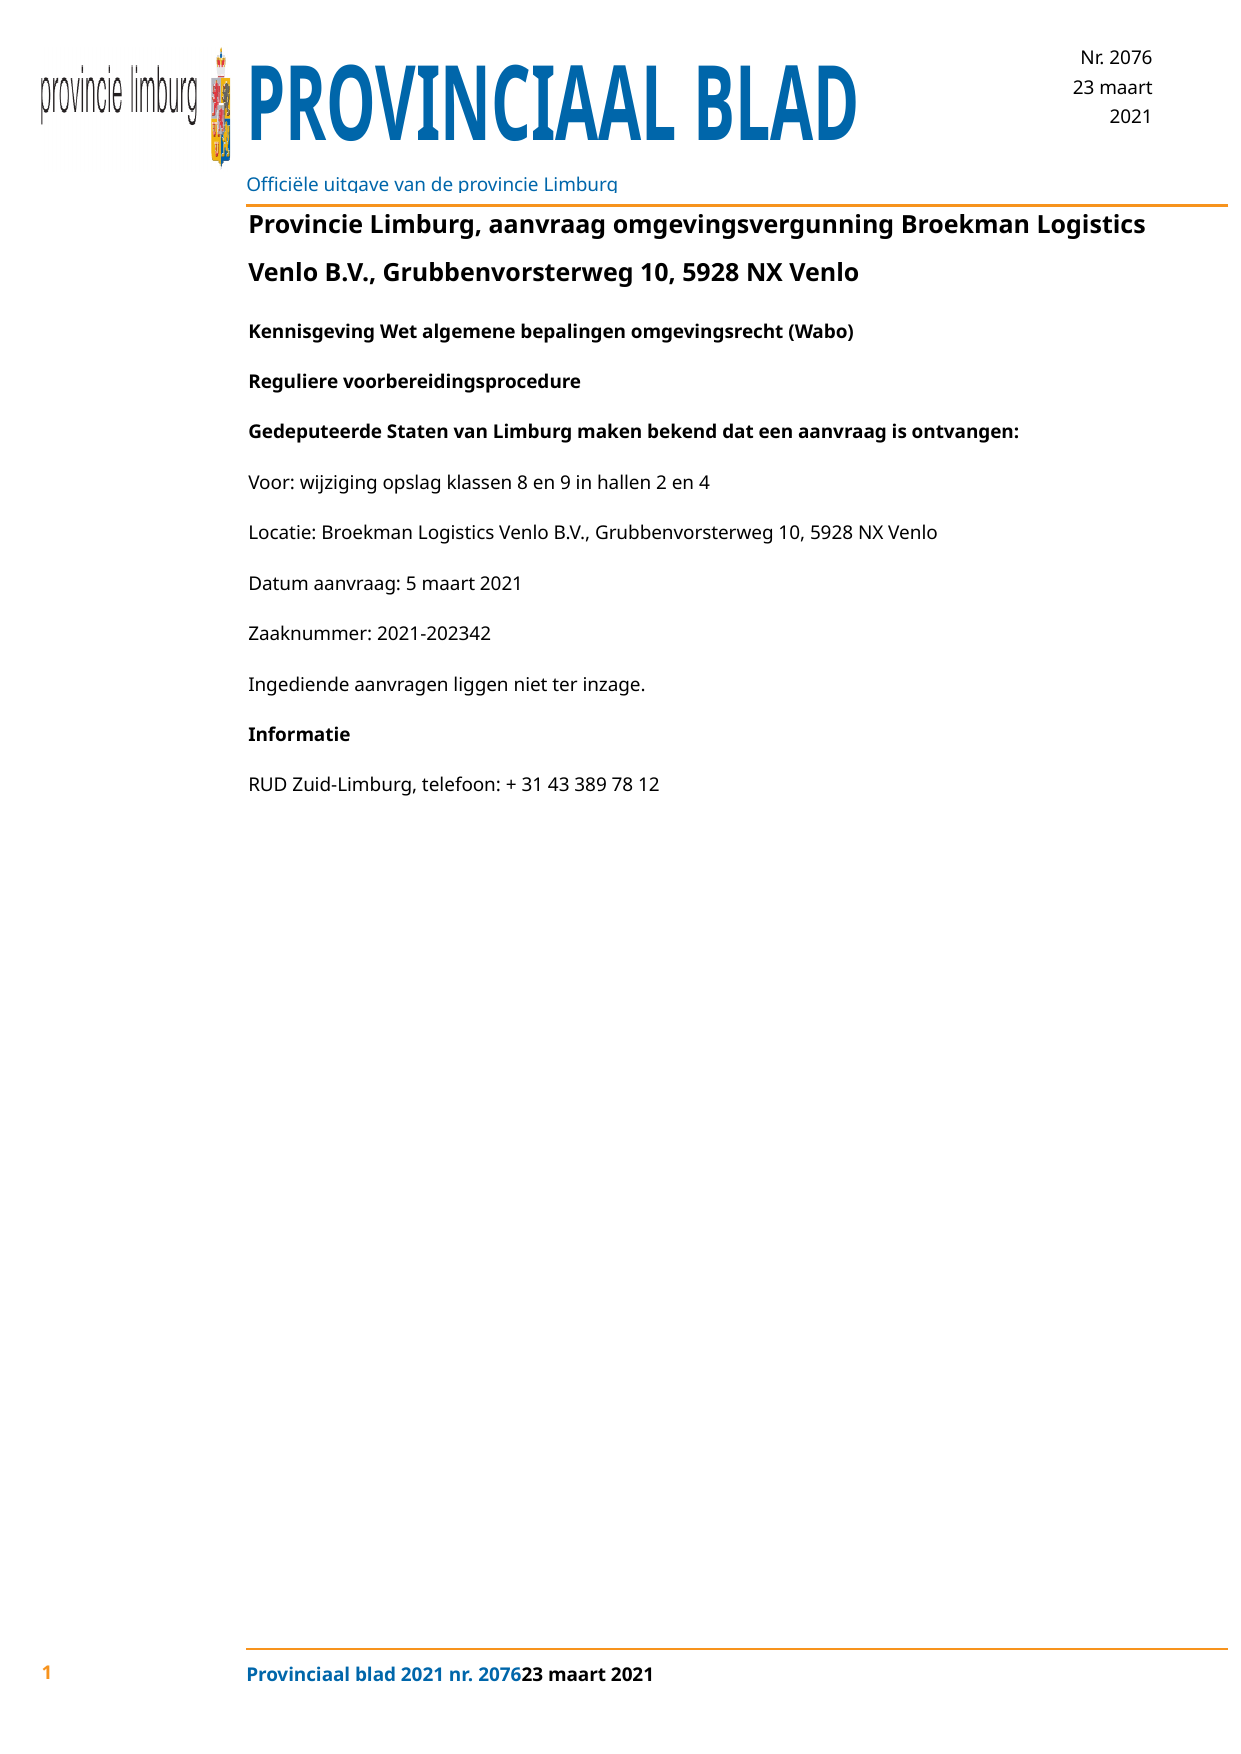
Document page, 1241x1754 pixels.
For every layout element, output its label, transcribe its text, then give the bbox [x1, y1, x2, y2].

text RUD Zuid-Limburg, telefoon: + 31 43 389 78 12 [248, 772, 1152, 797]
text Informatie [248, 721, 1152, 747]
text Zaaknummer: 2021-202342 [248, 620, 1152, 646]
picture [41, 47, 231, 172]
text Voor: wijziging opslag klassen 8 en 9 in hallen 2 en 4 [248, 469, 1152, 495]
text Kennisgeving Wet algemene bepalingen omgevingsrecht (Wabo) [248, 318, 1152, 344]
text Provincie Limburg, aanvraag omgevingsvergunning Broekman Logistics Venlo B.V., Grubbenvorsterweg 10, 5928 NX Venlo [248, 207, 1152, 288]
text Ingediende aanvragen liggen niet ter inzage. [248, 671, 1152, 697]
text Locatie: Broekman Logistics Venlo B.V., Grubbenvorsterweg 10, 5928 NX Venlo [248, 519, 1152, 545]
text Datum aanvraag: 5 maart 2021 [248, 570, 1152, 596]
text Reguliere voorbereidingsprocedure [248, 368, 1152, 394]
text Gedeputeerde Staten van Limburg maken bekend dat een aanvraag is ontvangen: [248, 419, 1152, 444]
